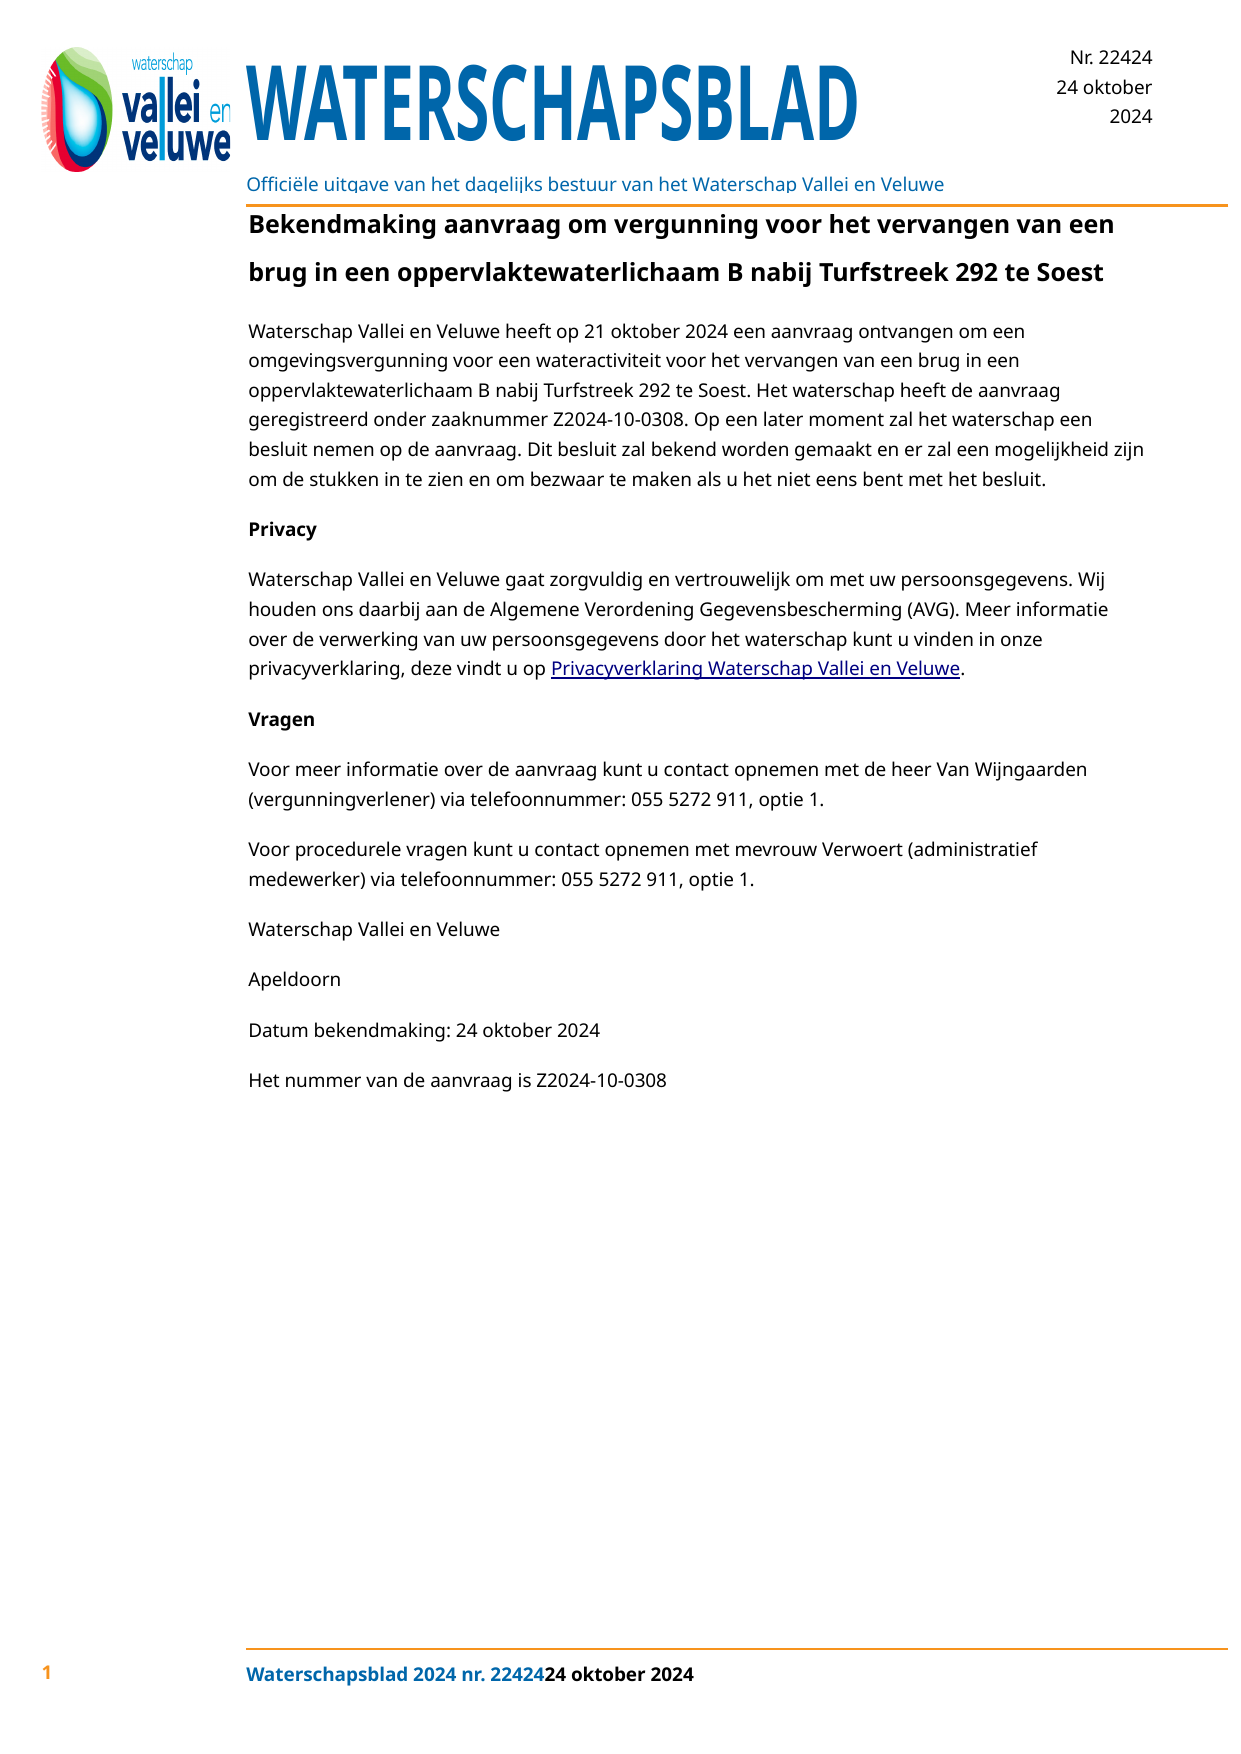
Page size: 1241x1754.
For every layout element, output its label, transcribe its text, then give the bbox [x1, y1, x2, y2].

text Waterschap Vallei en Veluwe [248, 916, 1152, 942]
picture [41, 47, 231, 172]
text Voor meer informatie over de aanvraag kunt u contact opnemen met de heer Van Wijngaarden (vergunningverlener) via telefoonnummer: 055 5272 911, optie 1. [248, 756, 1152, 812]
text Privacy [248, 516, 1152, 542]
text Bekendmaking aanvraag om vergunning voor het vervangen van een brug in een oppervlaktewaterlichaam B nabij Turfstreek 292 te Soest [248, 207, 1152, 288]
text Datum bekendmaking: 24 oktober 2024 [248, 1017, 1152, 1043]
text Waterschap Vallei en Veluwe gaat zorgvuldig en vertrouwelijk om met uw persoonsgegevens. Wij houden ons daarbij aan de Algemene Verordening Gegevensbescherming (AVG). Meer informatie over de verwerking van uw persoonsgegevens door het waterschap kunt u vinden in onze privacyverklaring, deze vindt u op Privacyverklaring Waterschap Vallei en Veluwe. [248, 567, 1152, 681]
text Waterschap Vallei en Veluwe heeft op 21 oktober 2024 een aanvraag ontvangen om een omgevingsvergunning voor een wateractiviteit voor het vervangen van een brug in een oppervlaktewaterlichaam B nabij Turfstreek 292 te Soest. Het waterschap heeft de aanvraag geregistreerd onder zaaknummer Z2024-10-0308. Op een later moment zal het waterschap een besluit nemen op de aanvraag. Dit besluit zal bekend worden gemaakt en er zal een mogelijkheid zijn om de stukken in te zien en om bezwaar te maken als u het niet eens bent met het besluit. [248, 318, 1152, 492]
text Apeldoorn [248, 967, 1152, 992]
text Voor procedurele vragen kunt u contact opnemen met mevrouw Verwoert (administratief medewerker) via telefoonnummer: 055 5272 911, optie 1. [248, 836, 1152, 892]
text Het nummer van de aanvraag is Z2024-10-0308 [248, 1067, 1152, 1093]
text Vragen [248, 706, 1152, 732]
